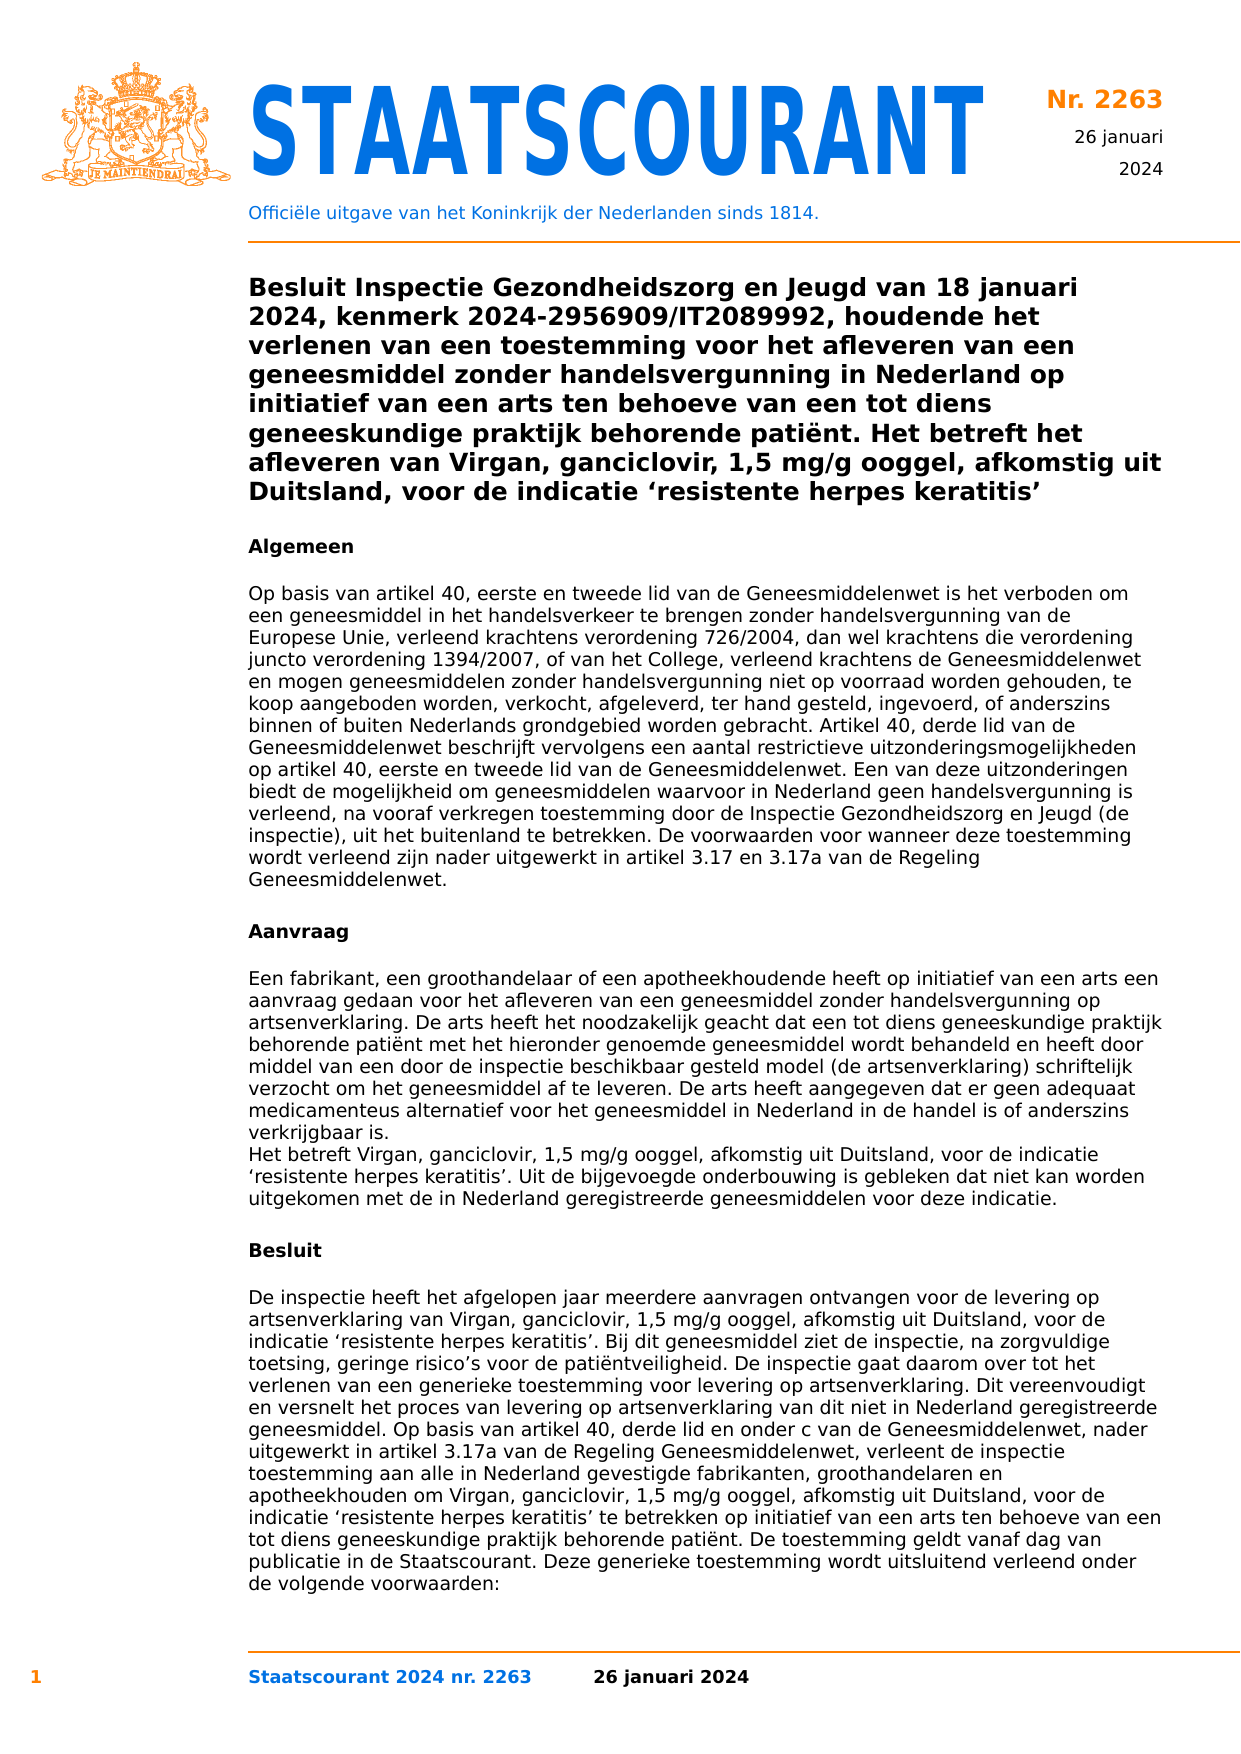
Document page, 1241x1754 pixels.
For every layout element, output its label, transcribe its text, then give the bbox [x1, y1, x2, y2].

subtitle Besluit [248, 1240, 1163, 1262]
table_header STAATSCOURANT [248, 62, 998, 203]
table_header [25, 62, 248, 241]
table_header Nr. 2263 [998, 62, 1240, 121]
picture [41, 62, 231, 186]
text Op basis van artikel 40, eerste en tweede lid van de Geneesmiddelenwet is het verboden om een geneesmiddel in het handelsverkeer te brengen zonder handelsvergunning van de Europese Unie, verleend krachtens verordening 726/2004, dan wel krachtens die verordening juncto verordening 1394/2007, of van het College, verleend krachtens de Geneesmiddelenwet en mogen geneesmiddelen zonder handelsvergunning niet op voorraad worden gehouden, te koop aangeboden worden, verkocht, afgeleverd, ter hand gesteld, ingevoerd, of anderszins binnen of buiten Nederlands grondgebied worden gebracht. Artikel 40, derde lid van de Geneesmiddelenwet beschrijft vervolgens een aantal restrictieve uitzonderingsmogelijkheden op artikel 40, eerste en tweede lid van de Geneesmiddelenwet. Een van deze uitzonderingen biedt de mogelijkheid om geneesmiddelen waarvoor in Nederland geen handelsvergunning is verleend, na vooraf verkregen toestemming door de Inspectie Gezondheidszorg en Jeugd (de inspectie), uit het buitenland te betrekken. De voorwaarden voor wanneer deze toestemming wordt verleend zijn nader uitgewerkt in artikel 3.17 en 3.17a van de Regeling Geneesmiddelenwet. [248, 583, 1163, 891]
subtitle Algemeen [248, 536, 1163, 558]
table_cell 2024 [998, 153, 1240, 203]
text De inspectie heeft het afgelopen jaar meerdere aanvragen ontvangen voor de levering op artsenverklaring van Virgan, ganciclovir, 1,5 mg/g ooggel, afkomstig uit Duitsland, voor de indicatie ‘resistente herpes keratitis’. Bij dit geneesmiddel ziet de inspectie, na zorgvuldige toetsing, geringe risico’s voor de patiëntveiligheid. De inspectie gaat daarom over tot het verlenen van een generieke toestemming voor levering op artsenverklaring. Dit vereenvoudigt en versnelt het proces van levering op artsenverklaring van dit niet in Nederland geregistreerde geneesmiddel. Op basis van artikel 40, derde lid en onder c van de Geneesmiddelenwet, nader uitgewerkt in artikel 3.17a van de Regeling Geneesmiddelenwet, verleent de inspectie toestemming aan alle in Nederland gevestigde fabrikanten, groothandelaren en apotheekhouden om Virgan, ganciclovir, 1,5 mg/g ooggel, afkomstig uit Duitsland, voor de indicatie ‘resistente herpes keratitis’ te betrekken op initiatief van een arts ten behoeve van een tot diens geneeskundige praktijk behorende patiënt. De toestemming geldt vanaf dag van publicatie in de Staatscourant. Deze generieke toestemming wordt uitsluitend verleend onder de volgende voorwaarden: [248, 1287, 1163, 1594]
subtitle Besluit Inspectie Gezondheidszorg en Jeugd van 18 januari 2024, kenmerk 2024-2956909/IT2089992, houdende het verlenen van een toestemming voor het afleveren van een geneesmiddel zonder handelsvergunning in Nederland op initiatief van een arts ten behoeve van een tot diens geneeskundige praktijk behorende patiënt. Het betreft het afleveren van Virgan, ganciclovir, 1,5 mg/g ooggel, afkomstig uit Duitsland, voor de indicatie ‘resistente herpes keratitis’ [248, 273, 1163, 506]
table_cell Officiële uitgave van het Koninkrijk der Nederlanden sinds 1814. [248, 203, 1240, 241]
table_cell 26 januari [998, 121, 1240, 153]
subtitle Aanvraag [248, 921, 1163, 943]
text Een fabrikant, een groothandelaar of een apotheekhoudende heeft op initiatief van een arts een aanvraag gedaan voor het afleveren van een geneesmiddel zonder handelsvergunning op artsenverklaring. De arts heeft het noodzakelijk geacht dat een tot diens geneeskundige praktijk behorende patiënt met het hieronder genoemde geneesmiddel wordt behandeld en heeft door middel van een door de inspectie beschikbaar gesteld model (de artsenverklaring) schriftelijk verzocht om het geneesmiddel af te leveren. De arts heeft aangegeven dat er geen adequaat medicamenteus alternatief voor het geneesmiddel in Nederland in de handel is of anderszins verkrijgbaar is. [248, 968, 1163, 1144]
text Het betreft Virgan, ganciclovir, 1,5 mg/g ooggel, afkomstig uit Duitsland, voor de indicatie ‘resistente herpes keratitis’. Uit de bijgevoegde onderbouwing is gebleken dat niet kan worden uitgekomen met de in Nederland geregistreerde geneesmiddelen voor deze indicatie. [248, 1144, 1163, 1210]
